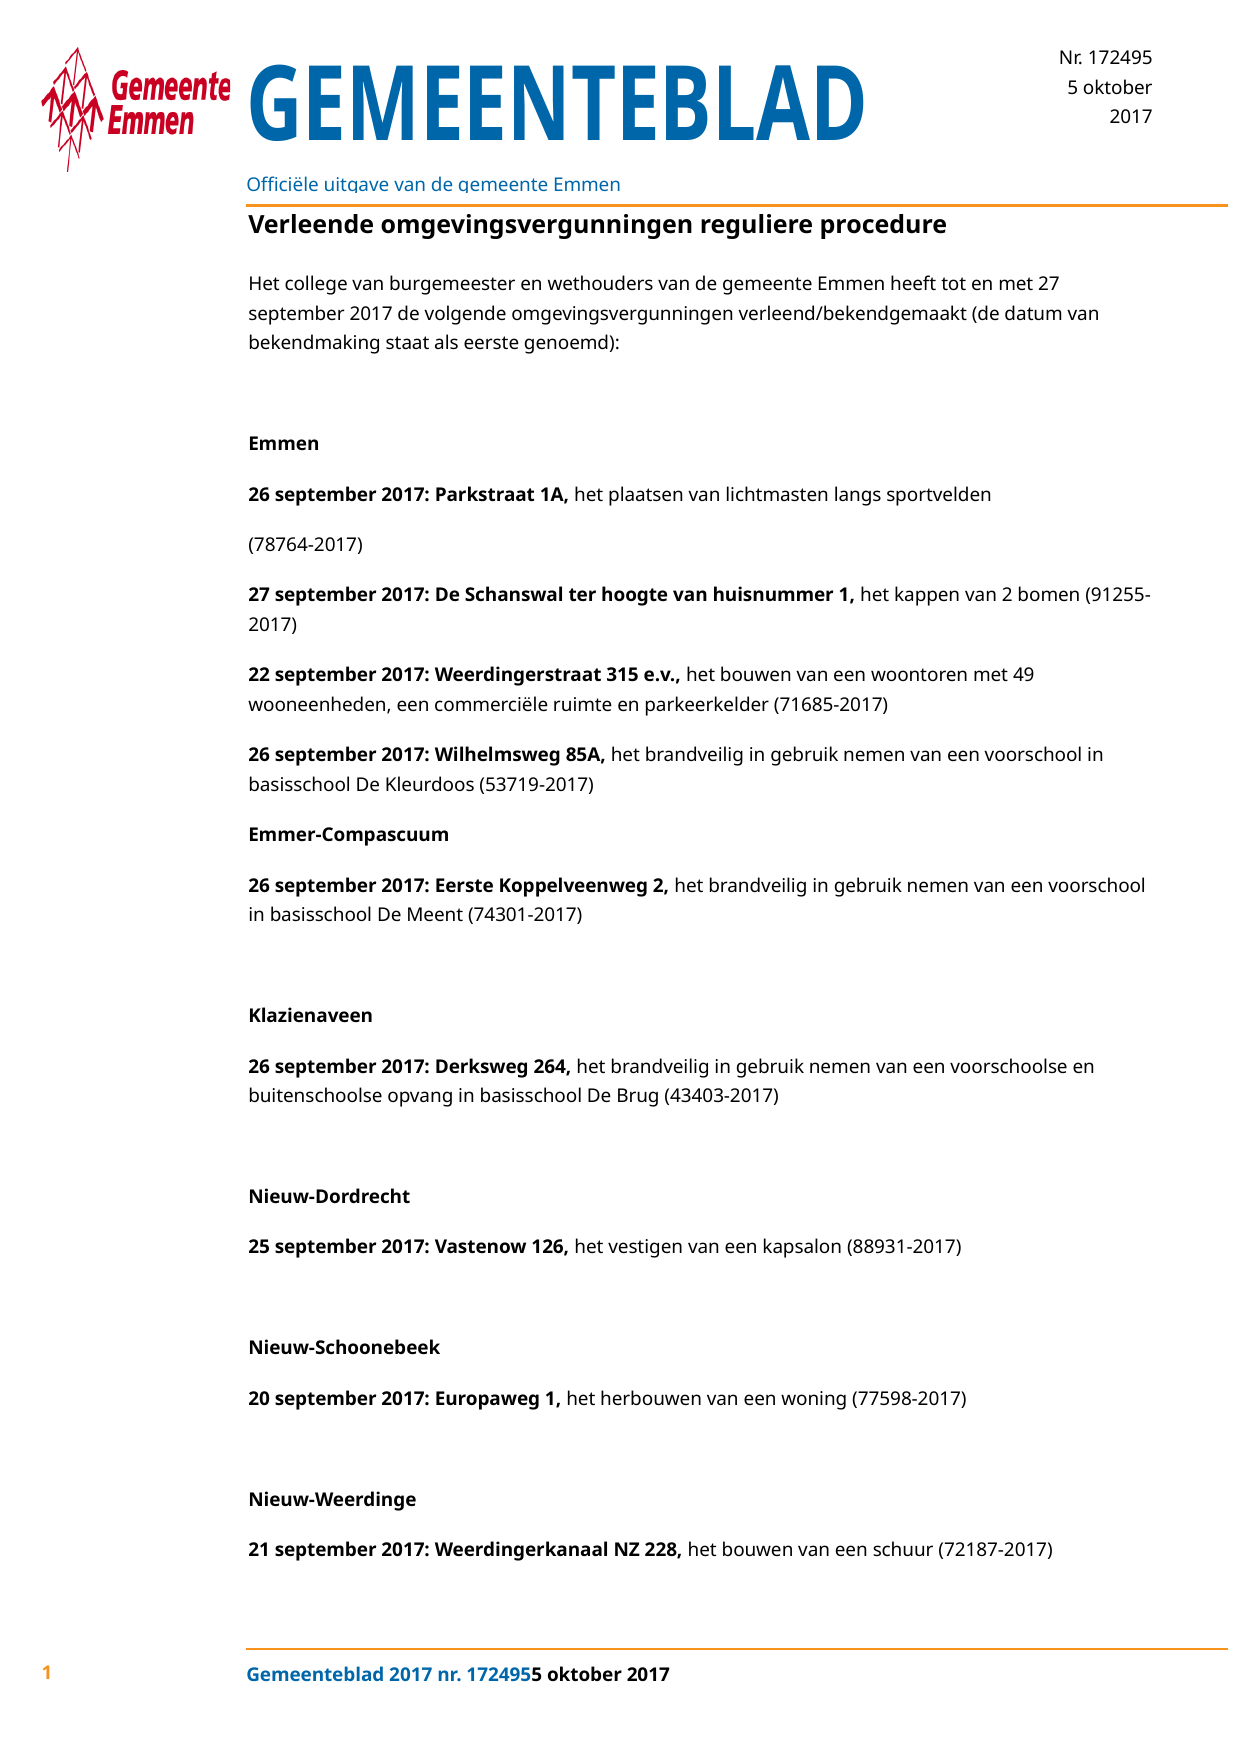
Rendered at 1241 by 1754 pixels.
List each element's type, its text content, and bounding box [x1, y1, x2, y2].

text Klazienaveen [248, 1002, 1152, 1028]
text Emmen [248, 430, 1152, 456]
picture [41, 47, 231, 172]
text Nieuw-Weerdinge [248, 1486, 1152, 1511]
text 22 september 2017: Weerdingerstraat 315 e.v., het bouwen van een woontoren met 49 wooneenheden, een commerciële ruimte en parkeerkelder (71685-2017) [248, 662, 1152, 717]
text Het college van burgemeester en wethouders van de gemeente Emmen heeft tot en met 27 september 2017 de volgende omgevingsvergunningen verleend/bekendgemaakt (de datum van bekendmaking staat als eerste genoemd): [248, 270, 1152, 355]
text 21 september 2017: Weerdingerkanaal NZ 228, het bouwen van een schuur (72187-2017) [248, 1536, 1152, 1562]
text (78764-2017) [248, 531, 1152, 557]
text Verleende omgevingsvergunningen reguliere procedure [248, 207, 1152, 241]
text 26 september 2017: Wilhelmsweg 85A, het brandveilig in gebruik nemen van een voorschool in basisschool De Kleurdoos (53719-2017) [248, 742, 1152, 797]
text 26 september 2017: Parkstraat 1A, het plaatsen van lichtmasten langs sportvelden [248, 481, 1152, 506]
text Nieuw-Dordrecht [248, 1183, 1152, 1209]
text Emmer-Compascuum [248, 822, 1152, 847]
text 26 september 2017: Derksweg 264, het brandveilig in gebruik nemen van een voorschoolse en buitenschoolse opvang in basisschool De Brug (43403-2017) [248, 1053, 1152, 1108]
text 20 september 2017: Europaweg 1, het herbouwen van een woning (77598-2017) [248, 1385, 1152, 1411]
text Nieuw-Schoonebeek [248, 1334, 1152, 1360]
text 27 september 2017: De Schanswal ter hoogte van huisnummer 1, het kappen van 2 bomen (91255-2017) [248, 582, 1152, 637]
text 26 september 2017: Eerste Koppelveenweg 2, het brandveilig in gebruik nemen van een voorschool in basisschool De Meent (74301-2017) [248, 872, 1152, 927]
text 25 september 2017: Vastenow 126, het vestigen van een kapsalon (88931-2017) [248, 1234, 1152, 1259]
